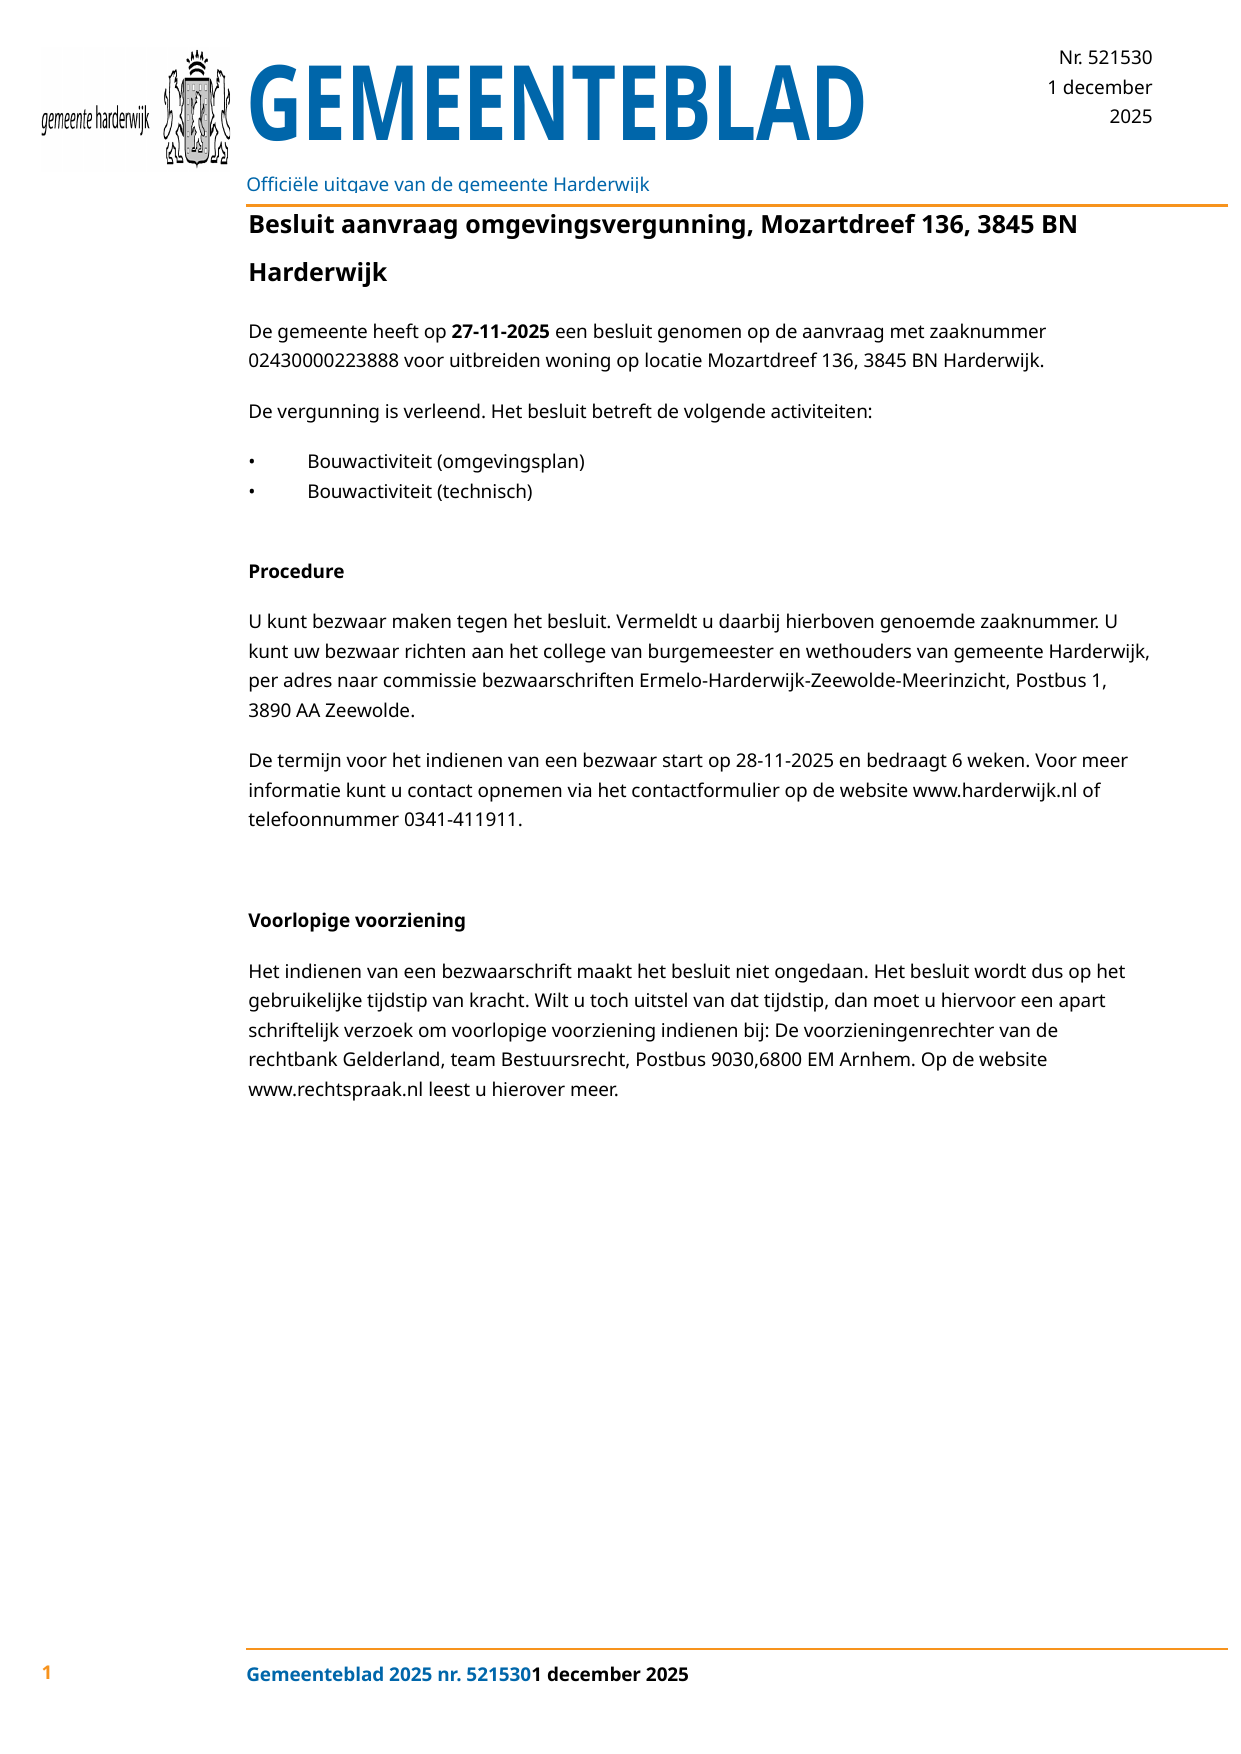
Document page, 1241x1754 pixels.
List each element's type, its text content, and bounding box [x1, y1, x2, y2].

text De gemeente heeft op 27-11-2025 een besluit genomen op de aanvraag met zaaknummer 02430000223888 voor uitbreiden woning op locatie Mozartdreef 136, 3845 BN Harderwijk. [248, 318, 1152, 373]
text Procedure [248, 558, 1152, 584]
text Het indienen van een bezwaarschrift maakt het besluit niet ongedaan. Het besluit wordt dus op het gebruikelijke tijdstip van kracht. Wilt u toch uitstel van dat tijdstip, dan moet u hiervoor een apart schriftelijk verzoek om voorlopige voorziening indienen bij: De voorzieningenrechter van de rechtbank Gelderland, team Bestuursrecht, Postbus 9030,6800 EM Arnhem. Op de website www.rechtspraak.nl leest u hierover meer. [248, 958, 1152, 1102]
text De vergunning is verleend. Het besluit betreft de volgende activiteiten: [248, 398, 1152, 424]
text Besluit aanvraag omgevingsvergunning, Mozartdreef 136, 3845 BN Harderwijk [248, 207, 1152, 288]
picture [41, 47, 231, 172]
list Bouwactiviteit (technisch) [248, 478, 1152, 504]
text Voorlopige voorziening [248, 907, 1152, 933]
text De termijn voor het indienen van een bezwaar start op 28-11-2025 en bedraagt 6 weken. Voor meer informatie kunt u contact opnemen via het contactformulier op de website www.harderwijk.nl of telefoonnummer 0341-411911. [248, 747, 1152, 832]
list Bouwactiviteit (omgevingsplan) [248, 448, 1152, 474]
text U kunt bezwaar maken tegen het besluit. Vermeldt u daarbij hierboven genoemde zaaknummer. U kunt uw bezwaar richten aan het college van burgemeester en wethouders van gemeente Harderwijk, per adres naar commissie bezwaarschriften Ermelo-Harderwijk-Zeewolde-Meerinzicht, Postbus 1, 3890 AA Zeewolde. [248, 608, 1152, 723]
